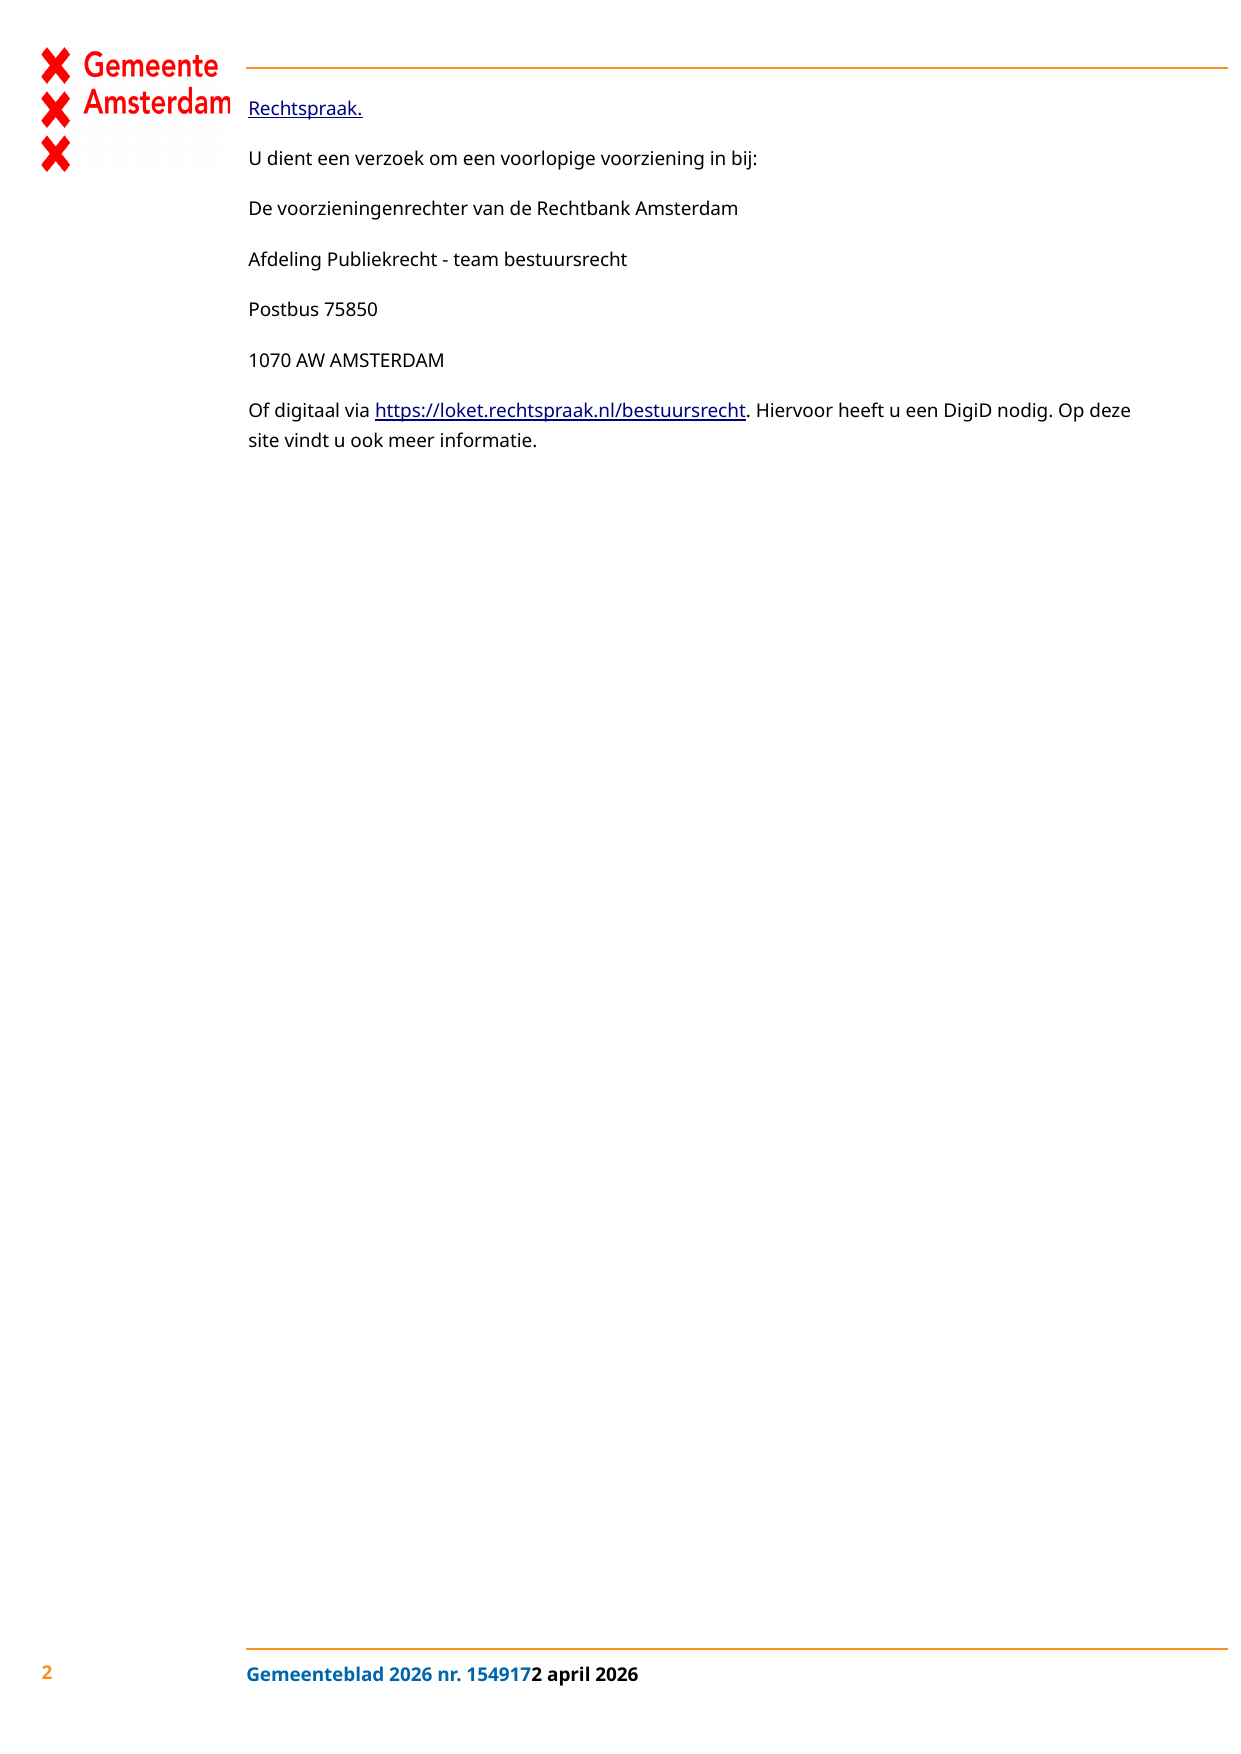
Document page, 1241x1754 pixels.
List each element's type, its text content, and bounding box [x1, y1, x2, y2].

text De voorzieningenrechter van de Rechtbank Amsterdam [248, 196, 1152, 221]
text 1070 AW AMSTERDAM [248, 347, 1152, 373]
text Afdeling Publiekrecht - team bestuursrecht [248, 246, 1152, 272]
text U dient een verzoek om een voorlopige voorziening in bij: [248, 145, 1152, 171]
text Postbus 75850 [248, 296, 1152, 322]
text Of digitaal via https://loket.rechtspraak.nl/bestuursrecht. Hiervoor heeft u een DigiD nodig. Op deze site vindt u ook meer informatie. [248, 397, 1152, 453]
text Rechtspraak. [248, 95, 1152, 121]
picture [41, 47, 231, 172]
